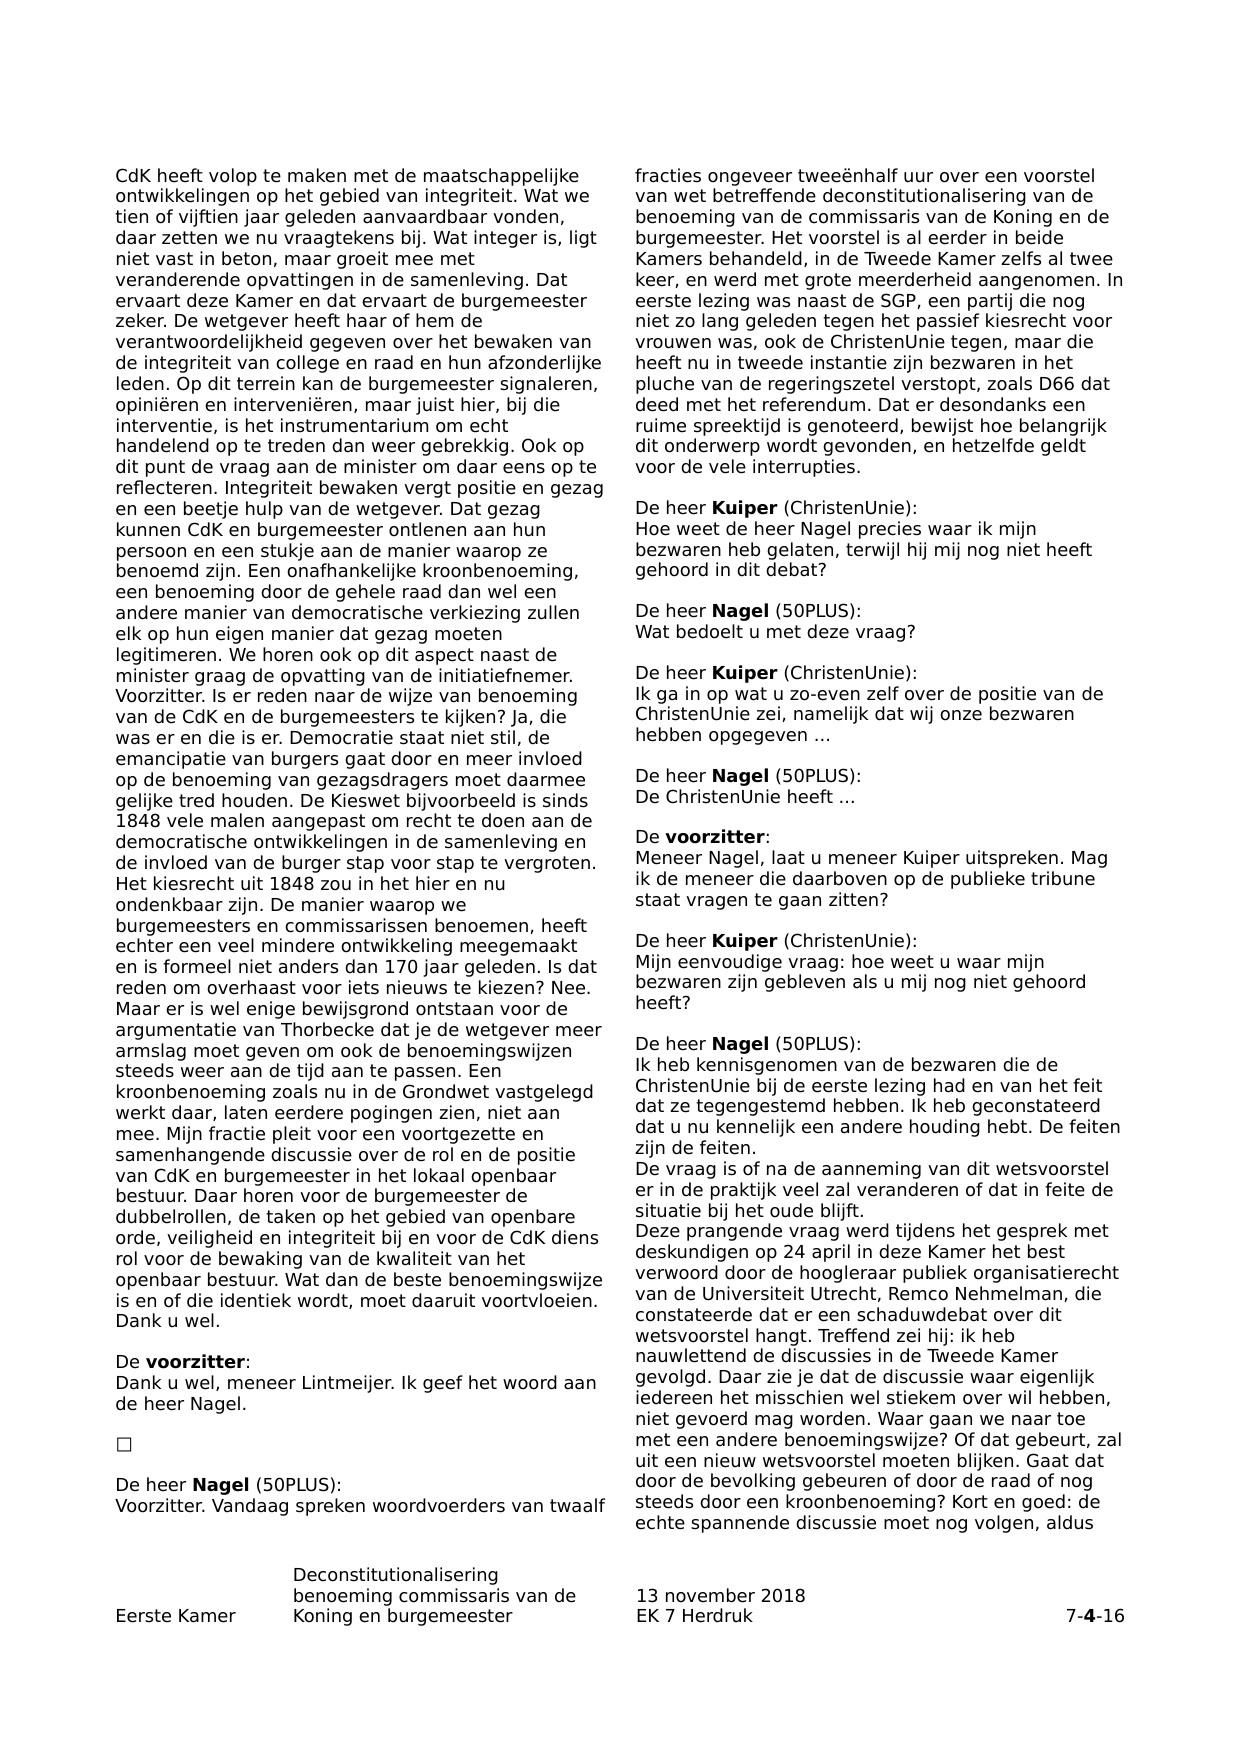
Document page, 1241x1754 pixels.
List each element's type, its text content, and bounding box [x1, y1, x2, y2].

text De heer Nagel (50PLUS): [635, 766, 1125, 787]
text Wat bedoelt u met deze vraag? [635, 622, 1125, 643]
text fracties ongeveer tweeënhalf uur over een voorstel van wet betreffende deconstitutionalisering van de benoeming van de commissaris van de Koning en de burgemeester. Het voorstel is al eerder in beide Kamers behandeld, in de Tweede Kamer zelfs al twee keer, en werd met grote meerderheid aangenomen. In eerste lezing was naast de SGP, een partij die nog niet zo lang geleden tegen het passief kiesrecht voor vrouwen was, ook de ChristenUnie tegen, maar die heeft nu in tweede instantie zijn bezwaren in het pluche van de regeringszetel verstopt, zoals D66 dat deed met het referendum. Dat er desondanks een ruime spreektijd is genoteerd, bewijst hoe belangrijk dit onderwerp wordt gevonden, en hetzelfde geldt voor de vele interrupties. [635, 165, 1125, 478]
text De heer Nagel (50PLUS): [635, 1034, 1125, 1054]
text Ik heb kennisgenomen van de bezwaren die de ChristenUnie bij de eerste lezing had en van het feit dat ze tegengestemd hebben. Ik heb geconstateerd dat u nu kennelijk een andere houding hebt. De feiten zijn de feiten. [635, 1054, 1125, 1159]
text De heer Kuiper (ChristenUnie): [635, 931, 1125, 951]
text Meneer Nagel, laat u meneer Kuiper uitspreken. Mag ik de meneer die daarboven op de publieke tribune staat vragen te gaan zitten? [635, 848, 1125, 911]
text De voorzitter: [115, 1352, 605, 1373]
text De heer Nagel (50PLUS): [115, 1475, 605, 1496]
text De vraag is of na de aanneming van dit wetsvoorstel er in de praktijk veel zal veranderen of dat in feite de situatie bij het oude blijft. [635, 1159, 1125, 1221]
text Dank u wel. [115, 1311, 605, 1332]
text CdK heeft volop te maken met de maatschappelijke ontwikkelingen op het gebied van integriteit. Wat we tien of vijftien jaar geleden aanvaardbaar vonden, daar zetten we nu vraagtekens bij. Wat integer is, ligt niet vast in beton, maar groeit mee met veranderende opvattingen in de samenleving. Dat ervaart deze Kamer en dat ervaart de burgemeester zeker. De wetgever heeft haar of hem de verantwoordelijkheid gegeven over het bewaken van de integriteit van college en raad en hun afzonderlijke leden. Op dit terrein kan de burgemeester signaleren, opiniëren en interveniëren, maar juist hier, bij die interventie, is het instrumentarium om echt handelend op te treden dan weer gebrekkig. Ook op dit punt de vraag aan de minister om daar eens op te reflecteren. Integriteit bewaken vergt positie en gezag en een beetje hulp van de wetgever. Dat gezag kunnen CdK en burgemeester ontlenen aan hun persoon en een stukje aan de manier waarop ze benoemd zijn. Een onafhankelijke kroonbenoeming, een benoeming door de gehele raad dan wel een andere manier van democratische verkiezing zullen elk op hun eigen manier dat gezag moeten legitimeren. We horen ook op dit aspect naast de minister graag de opvatting van de initiatiefnemer. [115, 165, 605, 686]
text Voorzitter. Is er reden naar de wijze van benoeming van de CdK en de burgemeesters te kijken? Ja, die was er en die is er. Democratie staat niet stil, de emancipatie van burgers gaat door en meer invloed op de benoeming van gezagsdragers moet daarmee gelijke tred houden. De Kieswet bijvoorbeeld is sinds 1848 vele malen aangepast om recht te doen aan de democratische ontwikkelingen in de samenleving en de invloed van de burger stap voor stap te vergroten. Het kiesrecht uit 1848 zou in het hier en nu ondenkbaar zijn. De manier waarop we burgemeesters en commissarissen benoemen, heeft echter een veel mindere ontwikkeling meegemaakt en is formeel niet anders dan 170 jaar geleden. Is dat reden om overhaast voor iets nieuws te kiezen? Nee. Maar er is wel enige bewijsgrond ontstaan voor de argumentatie van Thorbecke dat je de wetgever meer armslag moet geven om ook de benoemingswijzen steeds weer aan de tijd aan te passen. Een kroonbenoeming zoals nu in de Grondwet vastgelegd werkt daar, laten eerdere pogingen zien, niet aan mee. Mijn fractie pleit voor een voortgezette en samenhangende discussie over de rol en de positie van CdK en burgemeester in het lokaal openbaar bestuur. Daar horen voor de burgemeester de dubbelrollen, de taken op het gebied van openbare orde, veiligheid en integriteit bij en voor de CdK diens rol voor de bewaking van de kwaliteit van het openbaar bestuur. Wat dan de beste benoemingswijze is en of die identiek wordt, moet daaruit voortvloeien. [115, 686, 605, 1311]
text De heer Nagel (50PLUS): [635, 601, 1125, 622]
text Ik ga in op wat u zo-even zelf over de positie van de ChristenUnie zei, namelijk dat wij onze bezwaren hebben opgegeven ... [635, 683, 1125, 746]
text Deze prangende vraag werd tijdens het gesprek met deskundigen op 24 april in deze Kamer het best verwoord door de hoogleraar publiek organisatierecht van de Universiteit Utrecht, Remco Nehmelman, die constateerde dat er een schaduwdebat over dit wetsvoorstel hangt. Treffend zei hij: ik heb nauwlettend de discussies in de Tweede Kamer gevolgd. Daar zie je dat de discussie waar eigenlijk iedereen het misschien wel stiekem over wil hebben, niet gevoerd mag worden. Waar gaan we naar toe met een andere benoemingswijze? Of dat gebeurt, zal uit een nieuw wetsvoorstel moeten blijken. Gaat dat door de bevolking gebeuren of door de raad of nog steeds door een kroonbenoeming? Kort en goed: de echte spannende discussie moet nog volgen, aldus [635, 1221, 1125, 1534]
text Mijn eenvoudige vraag: hoe weet u waar mijn bezwaren zijn gebleven als u mij nog niet gehoord heeft? [635, 951, 1125, 1014]
text Hoe weet de heer Nagel precies waar ik mijn bezwaren heb gelaten, terwijl hij mij nog niet heeft gehoord in dit debat? [635, 518, 1125, 581]
text Voorzitter. Vandaag spreken woordvoerders van twaalf [115, 1496, 605, 1517]
text De ChristenUnie heeft ... [635, 787, 1125, 807]
text Dank u wel, meneer Lintmeijer. Ik geef het woord aan de heer Nagel. [115, 1373, 605, 1414]
text De heer Kuiper (ChristenUnie): [635, 663, 1125, 683]
text De heer Kuiper (ChristenUnie): [635, 498, 1125, 518]
text De voorzitter: [635, 827, 1125, 848]
text ⬜ [115, 1434, 605, 1455]
